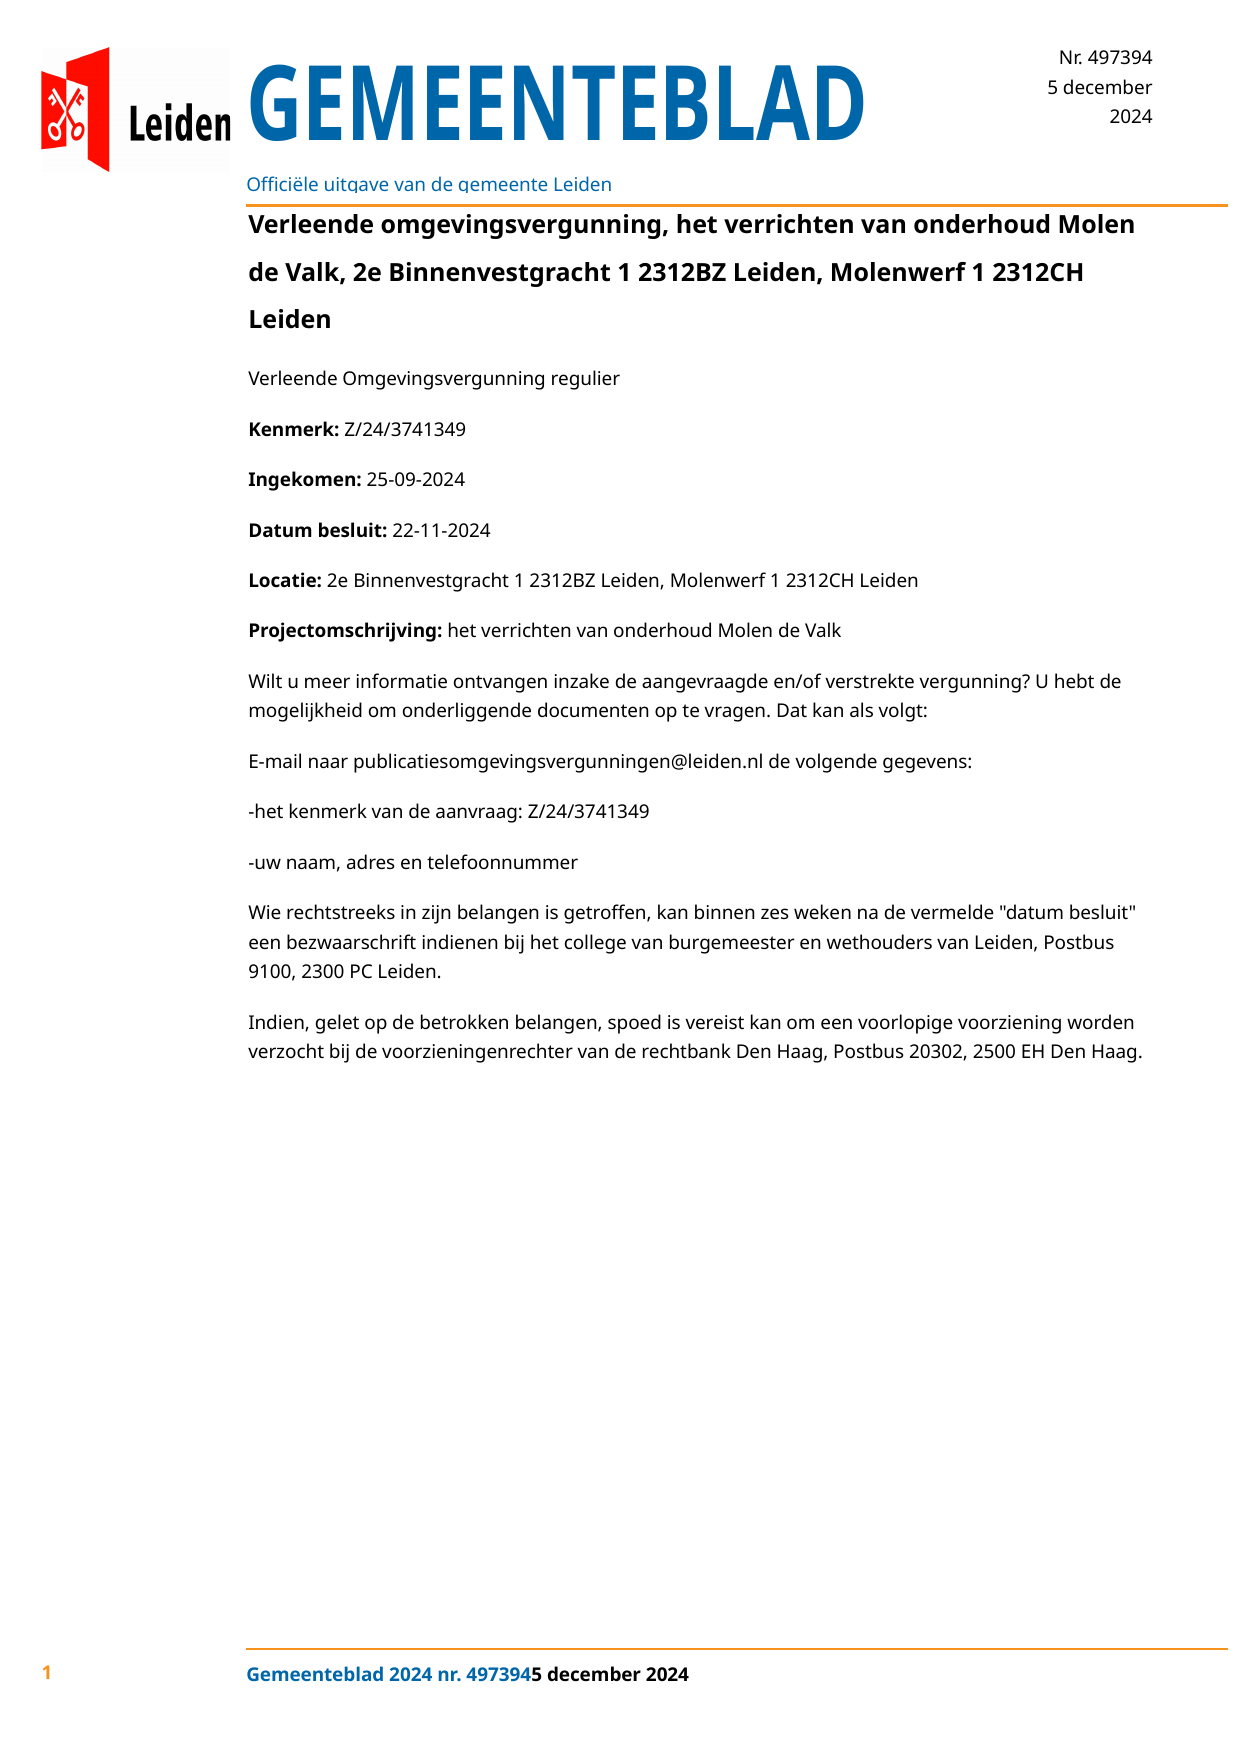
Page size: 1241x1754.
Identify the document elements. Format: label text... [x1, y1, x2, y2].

text Wie rechtstreeks in zijn belangen is getroffen, kan binnen zes weken na de vermelde "datum besluit" een bezwaarschrift indienen bij het college van burgemeester en wethouders van Leiden, Postbus 9100, 2300 PC Leiden. [248, 899, 1152, 984]
text Wilt u meer informatie ontvangen inzake de aangevraagde en/of verstrekte vergunning? U hebt de mogelijkheid om onderliggende documenten op te vragen. Dat kan als volgt: [248, 668, 1152, 723]
text Verleende Omgevingsvergunning regulier [248, 366, 1152, 391]
text E-mail naar publicatiesomgevingsvergunningen@leiden.nl de volgende gegevens: [248, 748, 1152, 774]
text Indien, gelet op de betrokken belangen, spoed is vereist kan om een voorlopige voorziening worden verzocht bij de voorzieningenrechter van de rechtbank Den Haag, Postbus 20302, 2500 EH Den Haag. [248, 1009, 1152, 1064]
picture [41, 47, 231, 172]
text Verleende omgevingsvergunning, het verrichten van onderhoud Molen de Valk, 2e Binnenvestgracht 1 2312BZ Leiden, Molenwerf 1 2312CH Leiden [248, 207, 1152, 336]
text Datum besluit: 22-11-2024 [248, 517, 1152, 542]
text Locatie: 2e Binnenvestgracht 1 2312BZ Leiden, Molenwerf 1 2312CH Leiden [248, 567, 1152, 593]
text Kenmerk: Z/24/3741349 [248, 416, 1152, 442]
text Projectomschrijving: het verrichten van onderhoud Molen de Valk [248, 618, 1152, 643]
text -het kenmerk van de aanvraag: Z/24/3741349 [248, 798, 1152, 824]
text -uw naam, adres en telefoonnummer [248, 849, 1152, 874]
text Ingekomen: 25-09-2024 [248, 466, 1152, 492]
